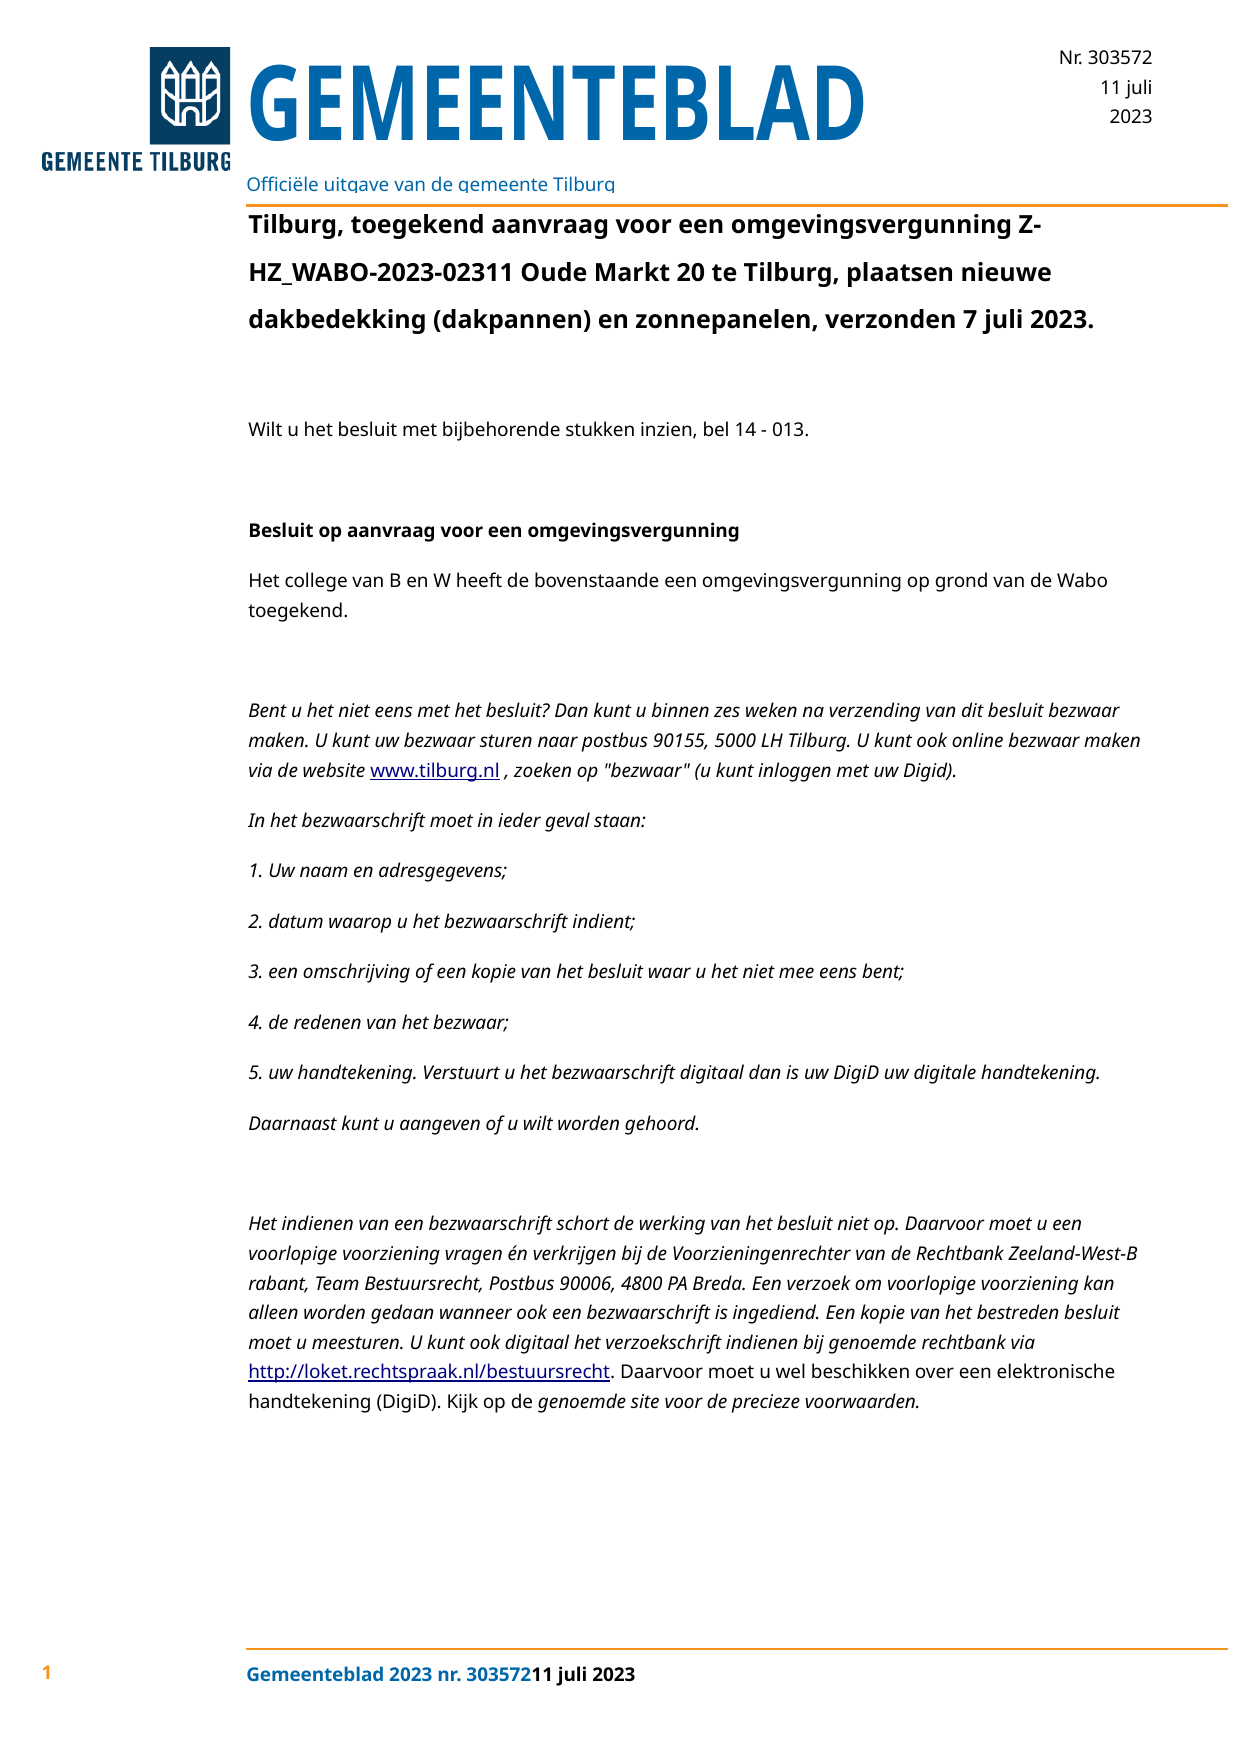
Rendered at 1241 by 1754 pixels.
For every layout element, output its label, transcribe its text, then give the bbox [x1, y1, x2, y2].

text Wilt u het besluit met bijbehorende stukken inzien, bel 14 - 013. [248, 416, 1152, 442]
text 5. uw handtekening. Verstuurt u het bezwaarschrift digitaal dan is uw DigiD uw digitale handtekening. [248, 1059, 1152, 1085]
text Bent u het niet eens met het besluit? Dan kunt u binnen zes weken na verzending van dit besluit bezwaar maken. U kunt uw bezwaar sturen naar postbus 90155, 5000 LH Tilburg. U kunt ook online bezwaar maken via de website www.tilburg.nl , zoeken op "bezwaar" (u kunt inloggen met uw Digid). [248, 698, 1152, 782]
text In het bezwaarschrift moet in ieder geval staan: [248, 807, 1152, 833]
text 2. datum waarop u het bezwaarschrift indient; [248, 908, 1152, 934]
text Het indienen van een bezwaarschrift schort de werking van het besluit niet op. Daarvoor moet u een voorlopige voorziening vragen én verkrijgen bij de Voorzieningenrechter van de Rechtbank Zeeland-West-B rabant, Team Bestuursrecht, Postbus 90006, 4800 PA Breda. Een verzoek om voorlopige voorziening kan alleen worden gedaan wanneer ook een bezwaarschrift is ingediend. Een kopie van het bestreden besluit moet u meesturen. U kunt ook digitaal het verzoekschrift indienen bij genoemde rechtbank via http://loket.rechtspraak.nl/bestuursrecht. Daarvoor moet u wel beschikken over een elektronische handtekening (DigiD). Kijk op de genoemde site voor de precieze voorwaarden. [248, 1211, 1152, 1414]
picture [41, 47, 231, 172]
text 3. een omschrijving of een kopie van het besluit waar u het niet mee eens bent; [248, 958, 1152, 984]
text Daarnaast kunt u aangeven of u wilt worden gehoord. [248, 1110, 1152, 1135]
text 4. de redenen van het bezwaar; [248, 1009, 1152, 1034]
text Het college van B en W heeft de bovenstaande een omgevingsvergunning op grond van de Wabo toegekend. [248, 567, 1152, 622]
text 1. Uw naam en adresgegevens; [248, 858, 1152, 883]
text Tilburg, toegekend aanvraag voor een omgevingsvergunning Z-HZ_WABO-2023-02311 Oude Markt 20 te Tilburg, plaatsen nieuwe dakbedekking (dakpannen) en zonnepanelen, verzonden 7 juli 2023. [248, 207, 1152, 336]
text Besluit op aanvraag voor een omgevingsvergunning [248, 517, 1152, 542]
